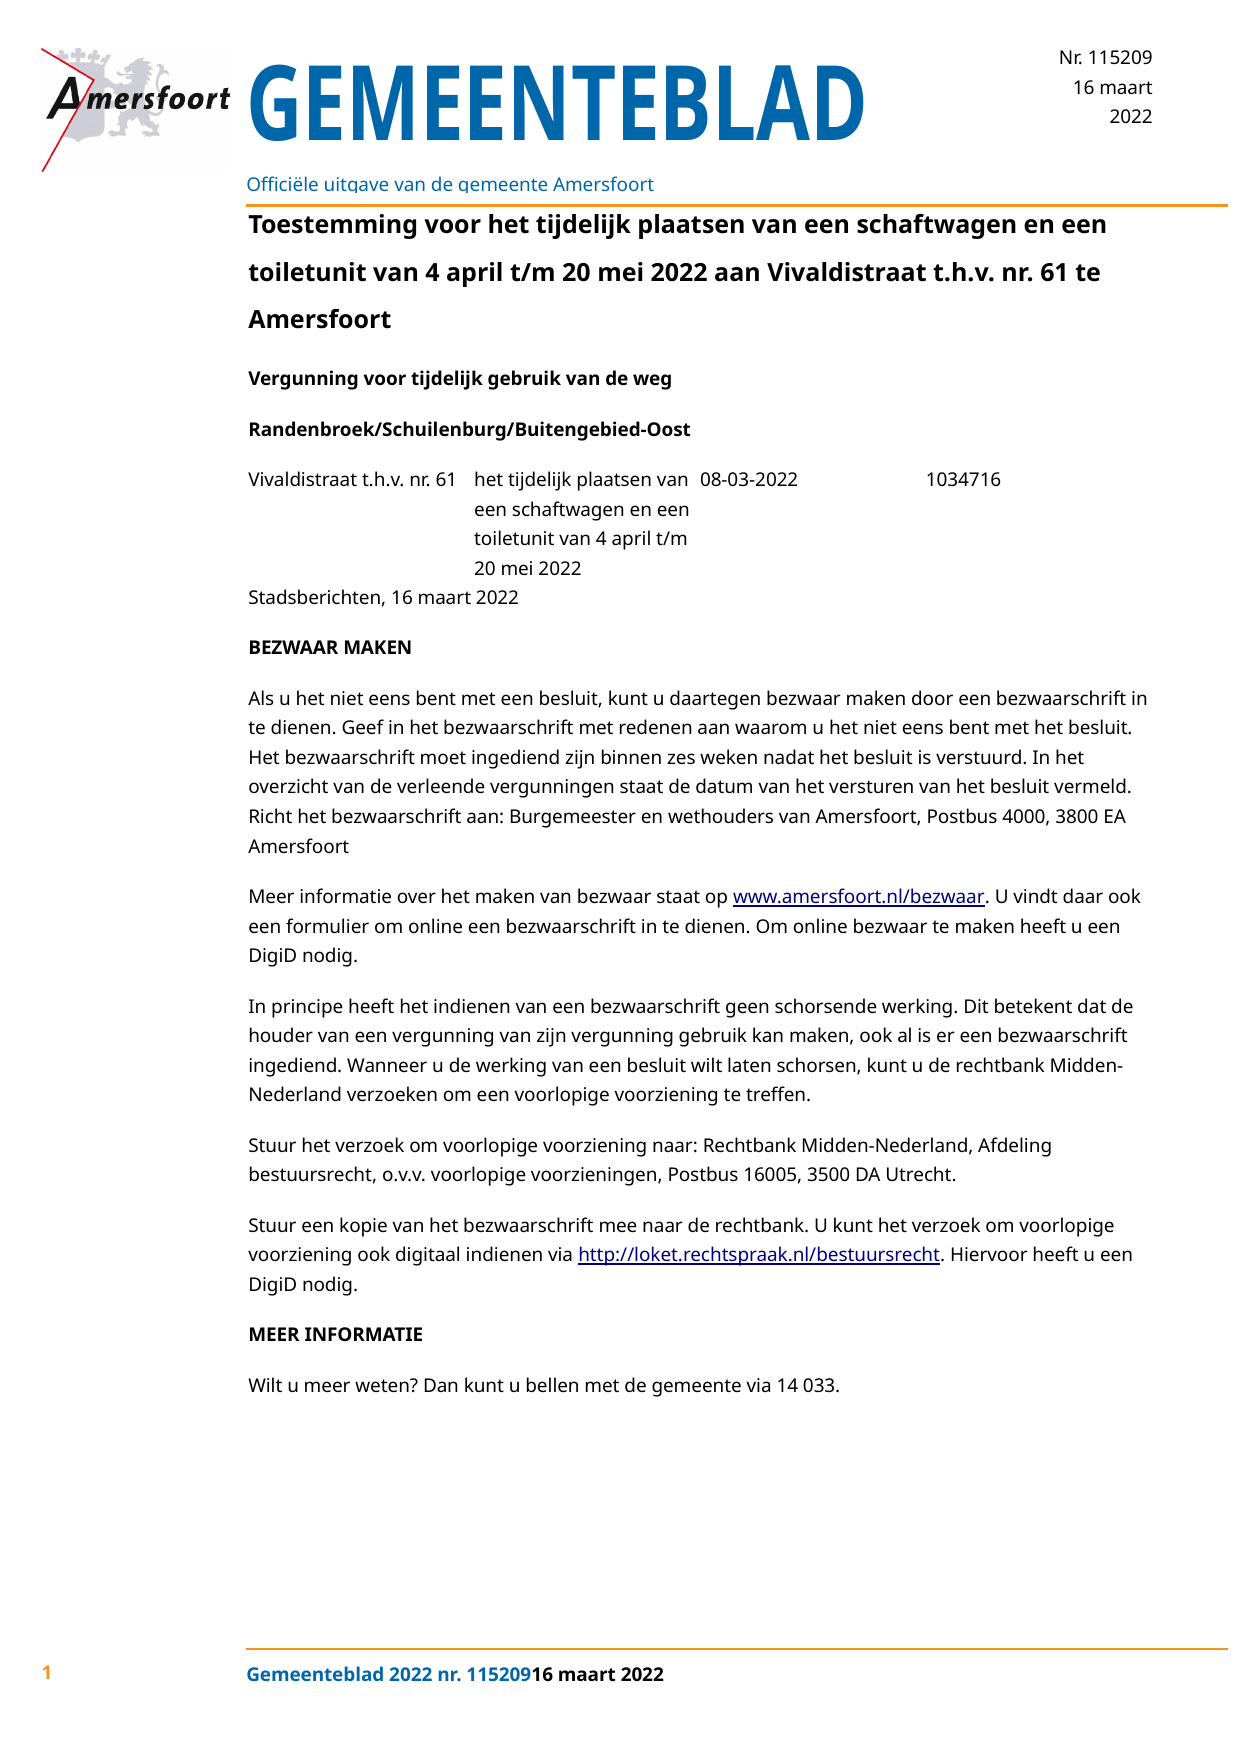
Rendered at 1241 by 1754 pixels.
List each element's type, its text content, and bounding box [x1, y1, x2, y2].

text Stuur het verzoek om voorlopige voorziening naar: Rechtbank Midden-Nederland, Afdeling bestuursrecht, o.v.v. voorlopige voorzieningen, Postbus 16005, 3500 DA Utrecht. [248, 1132, 1152, 1187]
text In principe heeft het indienen van een bezwaarschrift geen schorsende werking. Dit betekent dat de houder van een vergunning van zijn vergunning gebruik kan maken, ook al is er een bezwaarschrift ingediend. Wanneer u de werking van een besluit wilt laten schorsen, kunt u de rechtbank Midden-Nederland verzoeken om een voorlopige voorziening te treffen. [248, 993, 1152, 1107]
text Meer informatie over het maken van bezwaar staat op www.amersfoort.nl/bezwaar. U vindt daar ook een formulier om online een bezwaarschrift in te dienen. Om online bezwaar te maken heeft u een DigiD nodig. [248, 883, 1152, 968]
table_header 08-03-2022 [700, 466, 926, 581]
text Als u het niet eens bent met een besluit, kunt u daartegen bezwaar maken door een bezwaarschrift in te dienen. Geef in het bezwaarschrift met redenen aan waarom u het niet eens bent met het besluit. Het bezwaarschrift moet ingediend zijn binnen zes weken nadat het besluit is verstuurd. In het overzicht van de verleende vergunningen staat de datum van het versturen van het besluit vermeld. Richt het bezwaarschrift aan: Burgemeester en wethouders van Amersfoort, Postbus 4000, 3800 EA Amersfoort [248, 685, 1152, 859]
text Vergunning voor tijdelijk gebruik van de weg [248, 366, 1152, 391]
text Toestemming voor het tijdelijk plaatsen van een schaftwagen en een toiletunit van 4 april t/m 20 mei 2022 aan Vivaldistraat t.h.v. nr. 61 te Amersfoort [248, 207, 1152, 336]
text Stadsberichten, 16 maart 2022 [248, 584, 1152, 610]
picture [41, 47, 231, 172]
text Wilt u meer weten? Dan kunt u bellen met de gemeente via 14 033. [248, 1372, 1152, 1398]
text Randenbroek/Schuilenburg/Buitengebied-Oost [248, 416, 1152, 442]
text MEER INFORMATIE [248, 1322, 1152, 1347]
text Stuur een kopie van het bezwaarschrift mee naar de rechtbank. U kunt het verzoek om voorlopige voorziening ook digitaal indienen via http://loket.rechtspraak.nl/bestuursrecht. Hiervoor heeft u een DigiD nodig. [248, 1212, 1152, 1297]
table_header 1034716 [926, 466, 1152, 581]
table_header Vivaldistraat t.h.v. nr. 61 [248, 466, 474, 581]
table_header het tijdelijk plaatsen van een schaftwagen en een toiletunit van 4 april t/m 20 mei 2022 [474, 466, 700, 581]
text BEZWAAR MAKEN [248, 634, 1152, 660]
